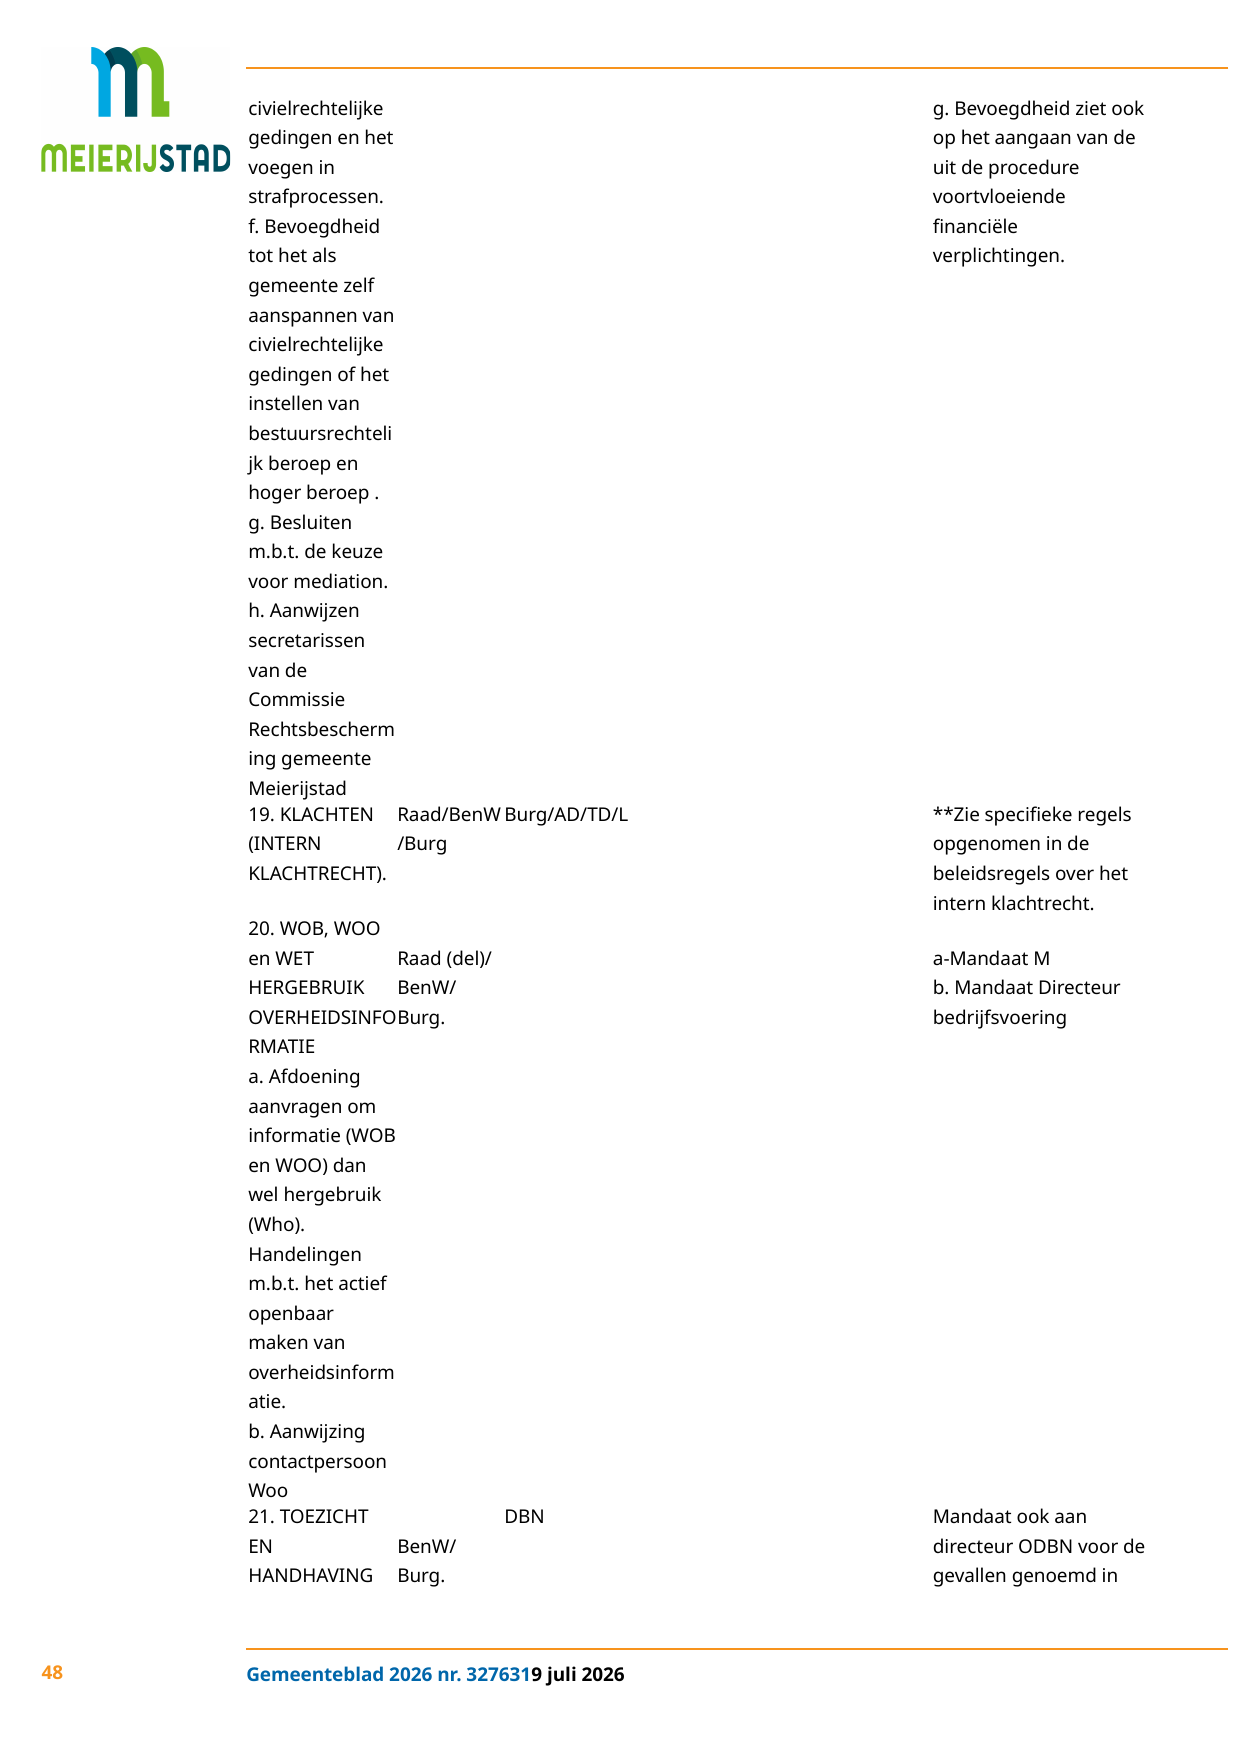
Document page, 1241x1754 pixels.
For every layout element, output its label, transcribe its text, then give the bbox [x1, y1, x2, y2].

table_cell [719, 95, 933, 801]
table_cell g. Bevoegdheid ziet ook op het aangaan van de uit de procedure voortvloeiende financiële verplichtingen. [933, 95, 1152, 801]
table_cell [719, 915, 933, 1503]
table_cell [504, 95, 718, 801]
table_cell [719, 1503, 933, 1588]
picture [41, 47, 231, 172]
table_cell BenW/Burg. [397, 1503, 504, 1588]
table_cell 19. KLACHTEN (INTERN KLACHTRECHT). [248, 801, 397, 915]
table_cell 21. TOEZICHT EN HANDHAVING [248, 1503, 397, 1588]
table_cell [397, 95, 504, 801]
table_cell [719, 801, 933, 915]
table_cell Mandaat ook aan directeur ODBN voor de gevallen genoemd in [933, 1503, 1152, 1588]
table_cell Burg/AD/TD/L [504, 801, 718, 915]
table_cell [504, 915, 718, 1503]
table_cell Raad/BenW /Burg [397, 801, 504, 915]
table_cell **Zie specifieke regels opgenomen in de beleidsregels over het intern klachtrecht. [933, 801, 1152, 915]
table_cell 20. WOB, WOO en WET HERGEBRUIK OVERHEIDSINFORMATIE a. Afdoening aanvragen om informatie (WOB en WOO) dan wel hergebruik (Who). Handelingen m.b.t. het actief openbaar maken van overheidsinformatie. b. Aanwijzing contactpersoon Woo [248, 915, 397, 1503]
table_cell DBN [504, 1503, 718, 1588]
table_cell civielrechtelijke gedingen en het voegen in strafprocessen. f. Bevoegdheid tot het als gemeente zelf aanspannen van civielrechtelijke gedingen of het instellen van bestuursrechtelijk beroep en hoger beroep . g. Besluiten m.b.t. de keuze voor mediation. h. Aanwijzen secretarissen van de Commissie Rechtsbescherming gemeente Meierijstad [248, 95, 397, 801]
table_cell Raad (del)/ BenW/Burg. [397, 915, 504, 1503]
table_cell a-Mandaat M b. Mandaat Directeur bedrijfsvoering [933, 915, 1152, 1503]
